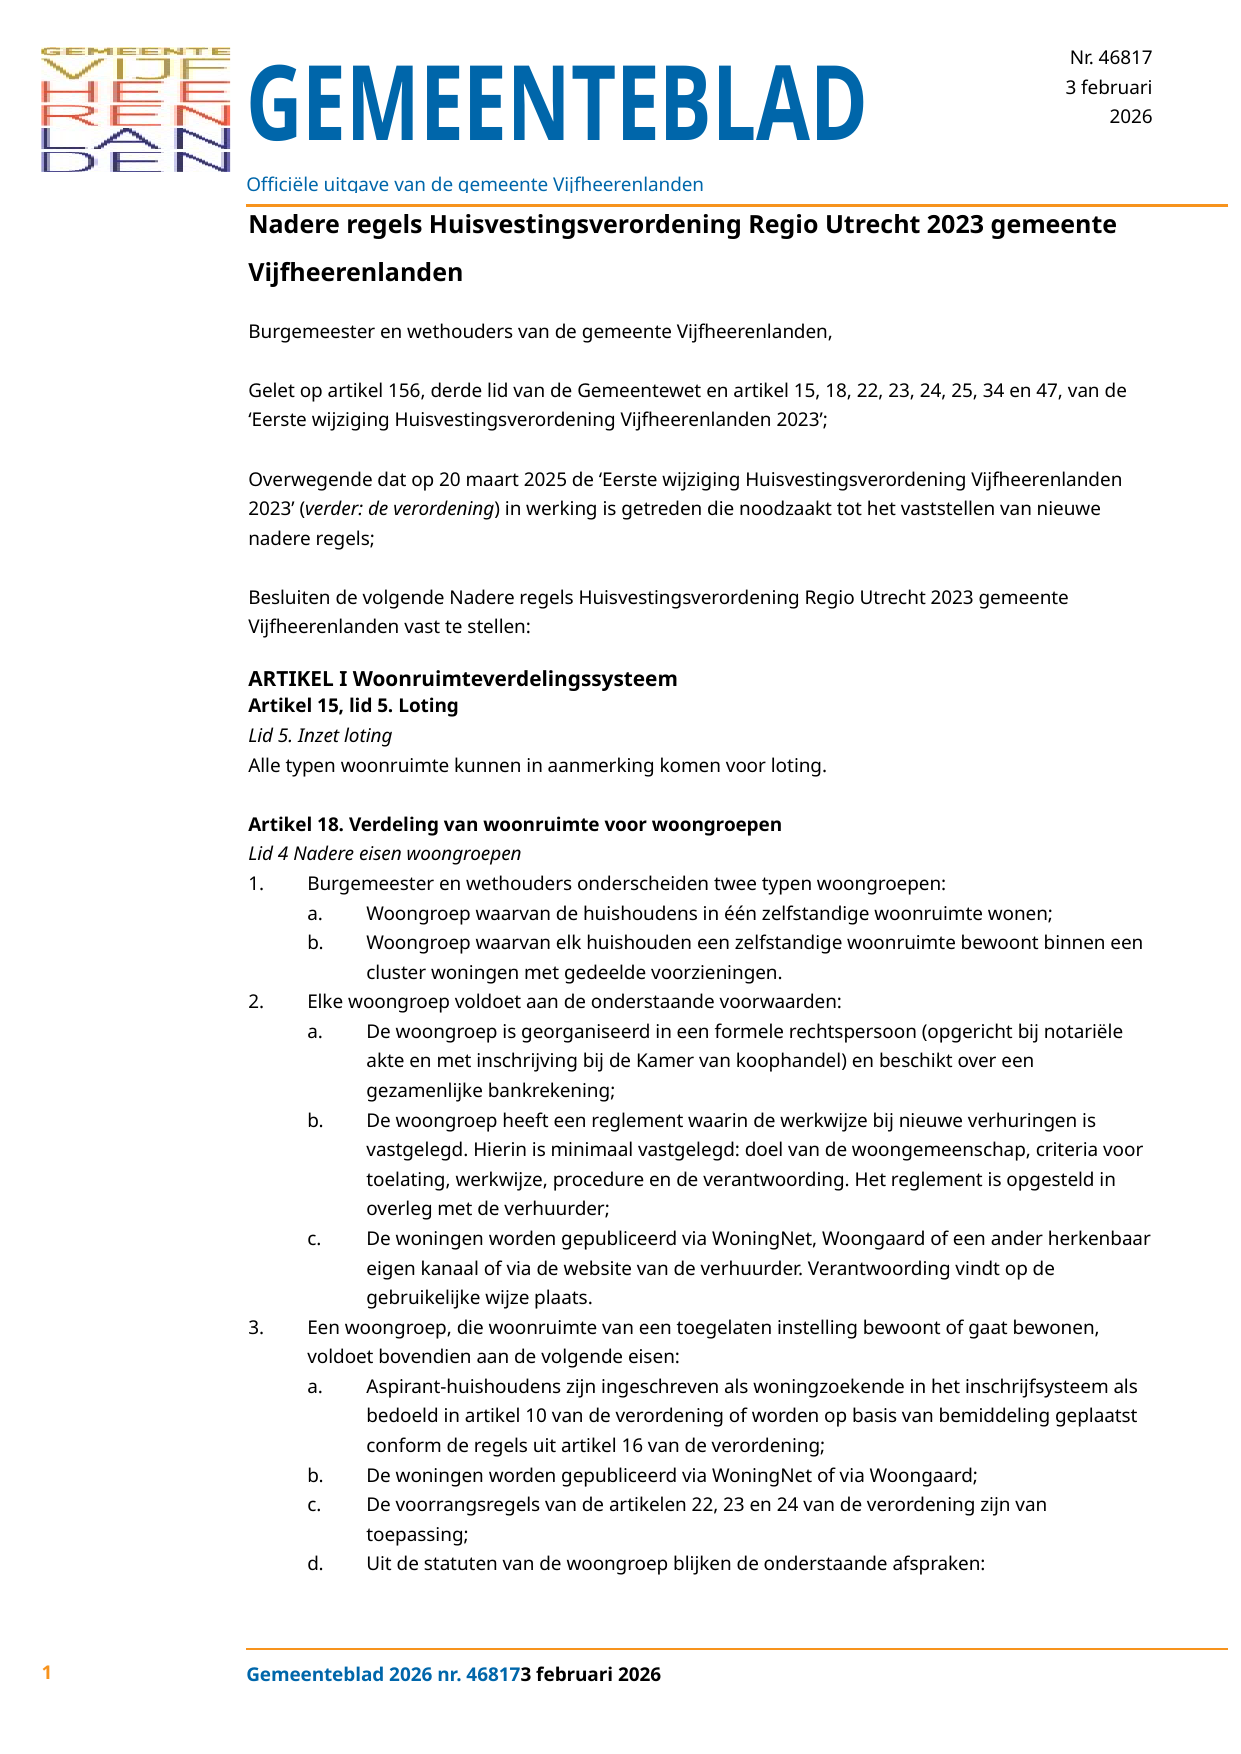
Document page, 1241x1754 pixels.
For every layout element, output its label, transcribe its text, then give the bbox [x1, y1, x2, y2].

list Burgemeester en wethouders onderscheiden twee typen woongroepen: [248, 870, 1152, 896]
list Woongroep waarvan de huishoudens in één zelfstandige woonruimte wonen; [307, 900, 1152, 925]
text Lid 4 Nadere eisen woongroepen [248, 841, 1152, 866]
text Artikel 18. Verdeling van woonruimte voor woongroepen [248, 811, 1152, 837]
text Burgemeester en wethouders van de gemeente Vijfheerenlanden, [248, 318, 1152, 344]
text Artikel 15, lid 5. Loting [248, 693, 1152, 718]
text Overwegende dat op 20 maart 2025 de ‘Eerste wijziging Huisvestingsverordening Vijfheerenlanden 2023’ (verder: de verordening) in werking is getreden die noodzaakt tot het vaststellen van nieuwe nadere regels; [248, 466, 1152, 551]
list De woningen worden gepubliceerd via WoningNet of via Woongaard; [307, 1462, 1152, 1487]
list De woongroep heeft een reglement waarin de werkwijze bij nieuwe verhuringen is vastgelegd. Hierin is minimaal vastgelegd: doel van de woongemeenschap, criteria voor toelating, werkwijze, procedure en de verantwoording. Het reglement is opgesteld in overleg met de verhuurder; [307, 1107, 1152, 1221]
text ARTIKEL I Woonruimteverdelingssysteem [248, 664, 1152, 693]
list Woongroep waarvan elk huishouden een zelfstandige woonruimte bewoont binnen een cluster woningen met gedeelde voorzieningen. [307, 929, 1152, 984]
list De woongroep is georganiseerd in een formele rechtspersoon (opgericht bij notariële akte en met inschrijving bij de Kamer van koophandel) en beschikt over een gezamenlijke bankrekening; [307, 1018, 1152, 1103]
text Besluiten de volgende Nadere regels Huisvestingsverordening Regio Utrecht 2023 gemeente Vijfheerenlanden vast te stellen: [248, 584, 1152, 639]
text Lid 5. Inzet loting [248, 722, 1152, 748]
list Uit de statuten van de woongroep blijken de onderstaande afspraken: [307, 1551, 1152, 1576]
list Een woongroep, die woonruimte van een toegelaten instelling bewoont of gaat bewonen, voldoet bovendien aan de volgende eisen: [248, 1314, 1152, 1369]
text Nadere regels Huisvestingsverordening Regio Utrecht 2023 gemeente Vijfheerenlanden [248, 207, 1152, 288]
picture [41, 47, 231, 172]
list De woningen worden gepubliceerd via WoningNet, Woongaard of een ander herkenbaar eigen kanaal of via de website van de verhuurder. Verantwoording vindt op de gebruikelijke wijze plaats. [307, 1225, 1152, 1310]
text Gelet op artikel 156, derde lid van de Gemeentewet en artikel 15, 18, 22, 23, 24, 25, 34 en 47, van de ‘Eerste wijziging Huisvestingsverordening Vijfheerenlanden 2023’; [248, 377, 1152, 432]
list De voorrangsregels van de artikelen 22, 23 en 24 van de verordening zijn van toepassing; [307, 1491, 1152, 1547]
text Alle typen woonruimte kunnen in aanmerking komen voor loting. [248, 752, 1152, 777]
list Aspirant-huishoudens zijn ingeschreven als woningzoekende in het inschrijfsysteem als bedoeld in artikel 10 van de verordening of worden op basis van bemiddeling geplaatst conform de regels uit artikel 16 van de verordening; [307, 1373, 1152, 1458]
list Elke woongroep voldoet aan de onderstaande voorwaarden: [248, 988, 1152, 1014]
